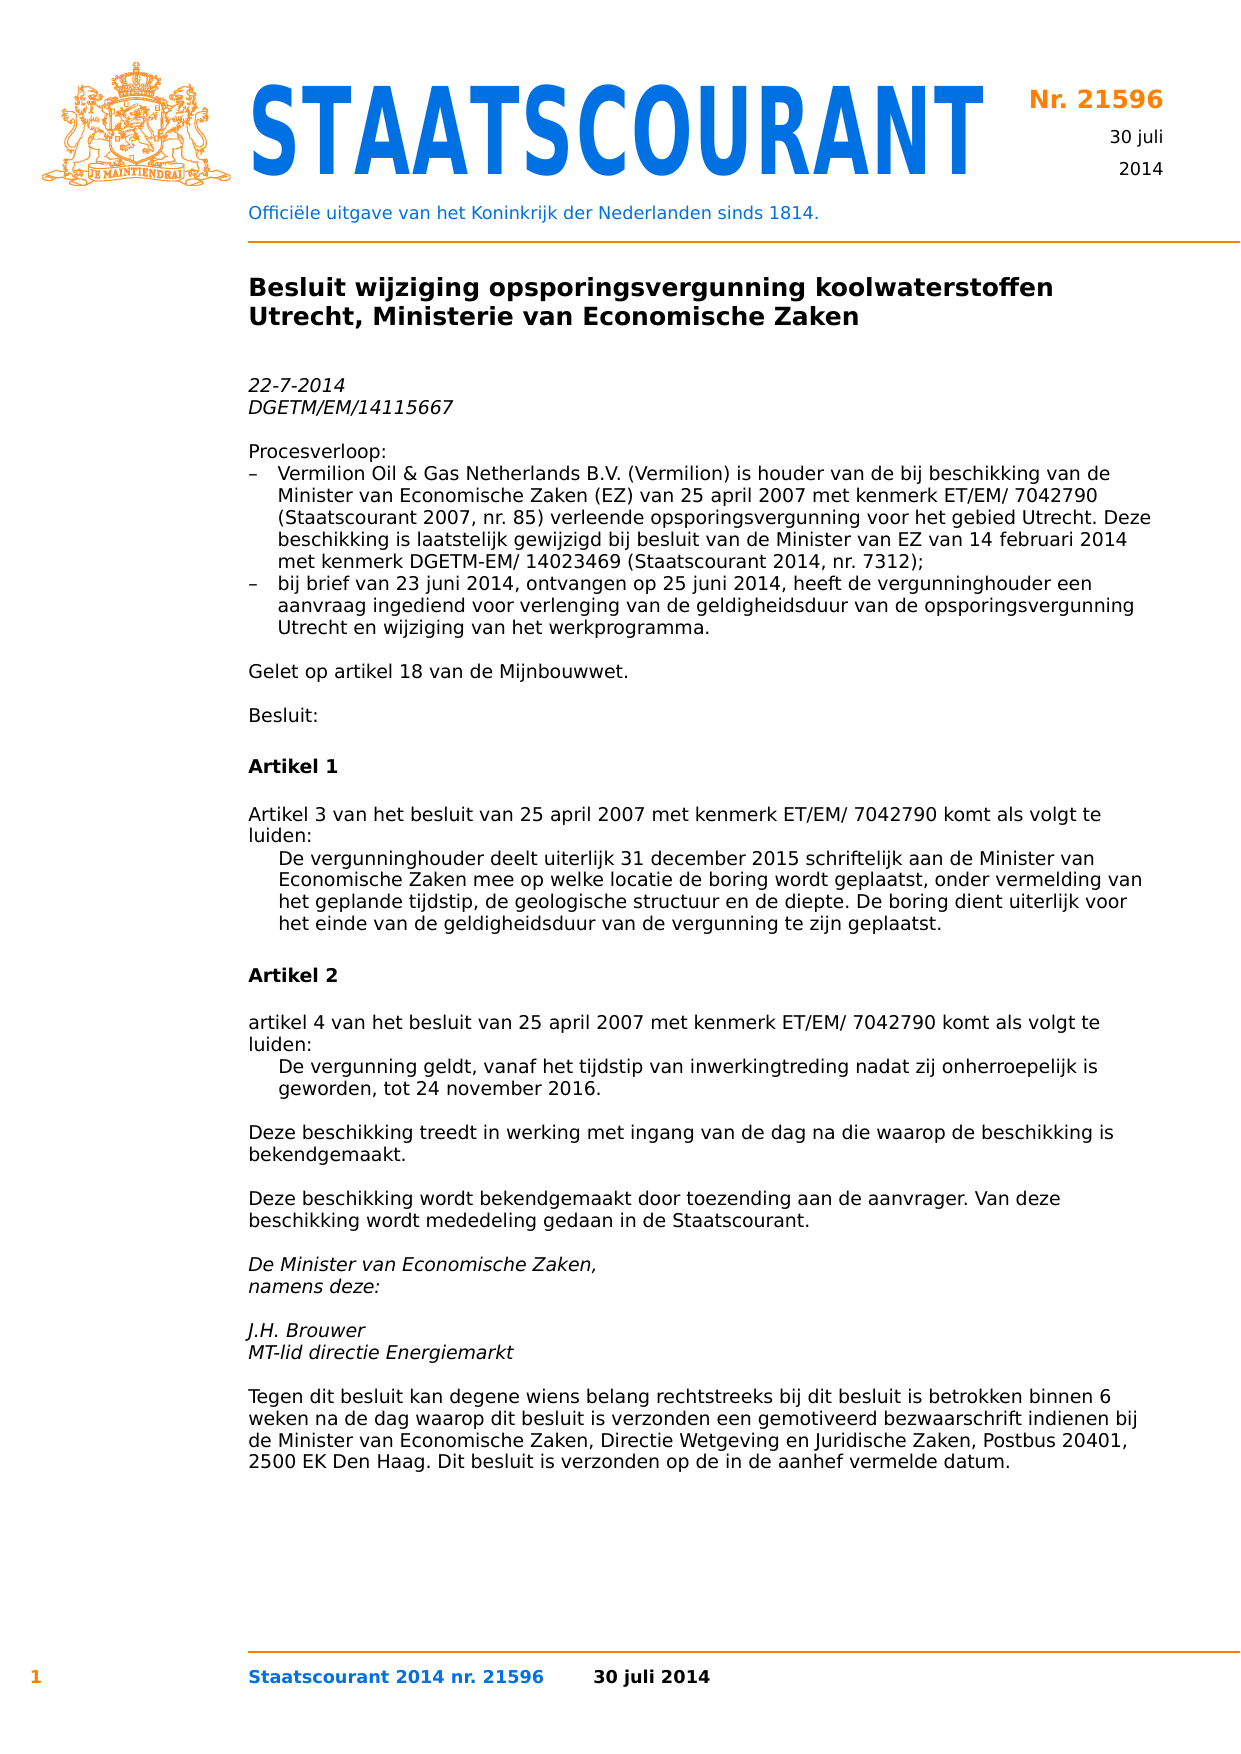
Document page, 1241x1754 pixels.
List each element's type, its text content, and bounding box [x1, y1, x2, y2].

subtitle Artikel 2 [248, 965, 1163, 987]
text Deze beschikking wordt bekendgemaakt door toezending aan de aanvrager. Van deze beschikking wordt mededeling gedaan in de Staatscourant. [248, 1188, 1163, 1232]
table_header [25, 62, 248, 241]
subtitle Besluit wijziging opsporingsvergunning koolwaterstoffen Utrecht, Ministerie van Economische Zaken [248, 273, 1163, 331]
text Procesverloop: [248, 441, 1163, 463]
text artikel 4 van het besluit van 25 april 2007 met kenmerk ET/EM/ 7042790 komt als volgt te luiden: [248, 1012, 1163, 1056]
table_header Nr. 21596 [998, 62, 1240, 121]
text De Minister van Economische Zaken, namens deze: J.H. Brouwer MT-lid directie Energiemarkt [248, 1254, 1163, 1364]
table_cell 2014 [998, 153, 1240, 203]
table_header STAATSCOURANT [248, 62, 998, 203]
subtitle Artikel 1 [248, 756, 1163, 778]
text Tegen dit besluit kan degene wiens belang rechtstreeks bij dit besluit is betrokken binnen 6 weken na de dag waarop dit besluit is verzonden een gemotiveerd bezwaarschrift indienen bij de Minister van Economische Zaken, Directie Wetgeving en Juridische Zaken, Postbus 20401, 2500 EK Den Haag. Dit besluit is verzonden op de in de aanhef vermelde datum. [248, 1386, 1163, 1473]
text Gelet op artikel 18 van de Mijnbouwwet. [248, 661, 1163, 683]
text Besluit: [248, 704, 1163, 726]
text Deze beschikking treedt in werking met ingang van de dag na die waarop de beschikking is bekendgemaakt. [248, 1122, 1163, 1166]
table_cell Officiële uitgave van het Koninkrijk der Nederlanden sinds 1814. [248, 203, 1240, 241]
text DGETM/EM/14115667 [248, 397, 1163, 419]
text – Vermilion Oil & Gas Netherlands B.V. (Vermilion) is houder van de bij beschikking van de Minister van Economische Zaken (EZ) van 25 april 2007 met kenmerk ET/EM/ 7042790 (Staatscourant 2007, nr. 85) verleende opsporingsvergunning voor het gebied Utrecht. Deze beschikking is laatstelijk gewijzigd bij besluit van de Minister van EZ van 14 februari 2014 met kenmerk DGETM-EM/ 14023469 (Staatscourant 2014, nr. 7312); [248, 463, 1163, 573]
table_cell 30 juli [998, 121, 1240, 153]
picture [41, 62, 231, 186]
text De vergunning geldt, vanaf het tijdstip van inwerkingtreding nadat zij onherroepelijk is geworden, tot 24 november 2016. [278, 1056, 1163, 1100]
text Artikel 3 van het besluit van 25 april 2007 met kenmerk ET/EM/ 7042790 komt als volgt te luiden: [248, 803, 1163, 847]
text De vergunninghouder deelt uiterlijk 31 december 2015 schriftelijk aan de Minister van Economische Zaken mee op welke locatie de boring wordt geplaatst, onder vermelding van het geplande tijdstip, de geologische structuur en de diepte. De boring dient uiterlijk voor het einde van de geldigheidsduur van de vergunning te zijn geplaatst. [278, 847, 1163, 935]
text 22-7-2014 [248, 375, 1163, 397]
text – bij brief van 23 juni 2014, ontvangen op 25 juni 2014, heeft de vergunninghouder een aanvraag ingediend voor verlenging van de geldigheidsduur van de opsporingsvergunning Utrecht en wijziging van het werkprogramma. [248, 573, 1163, 639]
